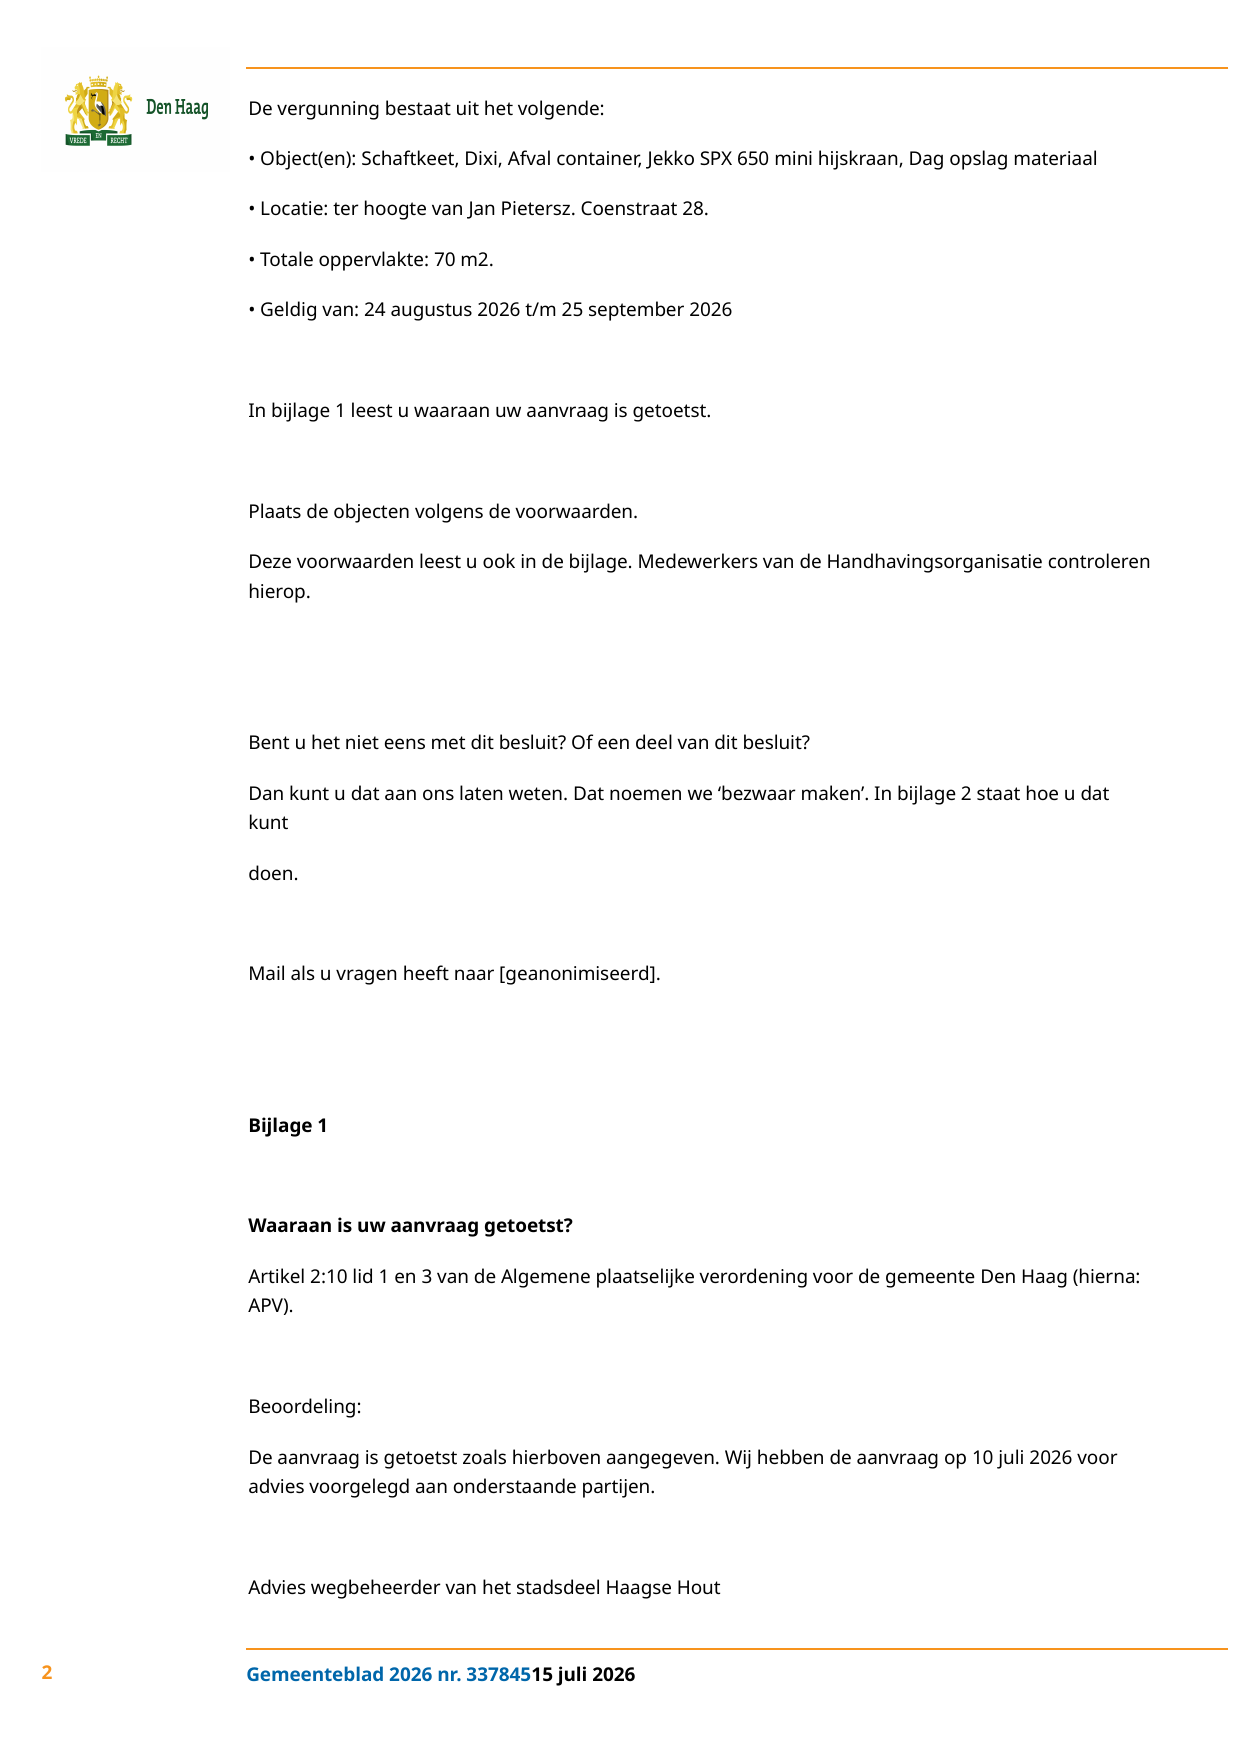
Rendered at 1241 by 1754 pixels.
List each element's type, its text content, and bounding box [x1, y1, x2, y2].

text De vergunning bestaat uit het volgende: [248, 95, 1152, 121]
text • Locatie: ter hoogte van Jan Pietersz. Coenstraat 28. [248, 196, 1152, 221]
text Beoordeling: [248, 1393, 1152, 1419]
text Artikel 2:10 lid 1 en 3 van de Algemene plaatselijke verordening voor de gemeente Den Haag (hierna: APV). [248, 1263, 1152, 1318]
text Advies wegbeheerder van het stadsdeel Haagse Hout [248, 1574, 1152, 1600]
text doen. [248, 860, 1152, 886]
text Waaraan is uw aanvraag getoetst? [248, 1213, 1152, 1238]
picture [41, 47, 231, 172]
text Dan kunt u dat aan ons laten weten. Dat noemen we ‘bezwaar maken’. In bijlage 2 staat hoe u dat kunt [248, 780, 1152, 835]
text • Geldig van: 24 augustus 2026 t/m 25 september 2026 [248, 296, 1152, 322]
text • Object(en): Schaftkeet, Dixi, Afval container, Jekko SPX 650 mini hijskraan, Dag opslag materiaal [248, 145, 1152, 171]
text Bent u het niet eens met dit besluit? Of een deel van dit besluit? [248, 729, 1152, 755]
text De aanvraag is getoetst zoals hierboven aangegeven. Wij hebben de aanvraag op 10 juli 2026 voor advies voorgelegd aan onderstaande partijen. [248, 1444, 1152, 1499]
text In bijlage 1 leest u waaraan uw aanvraag is getoetst. [248, 397, 1152, 423]
text Deze voorwaarden leest u ook in de bijlage. Medewerkers van de Handhavingsorganisatie controleren hierop. [248, 548, 1152, 604]
text Plaats de objecten volgens de voorwaarden. [248, 498, 1152, 524]
text Bijlage 1 [248, 1112, 1152, 1138]
text • Totale oppervlakte: 70 m2. [248, 246, 1152, 272]
text Mail als u vragen heeft naar [geanonimiseerd]. [248, 961, 1152, 986]
